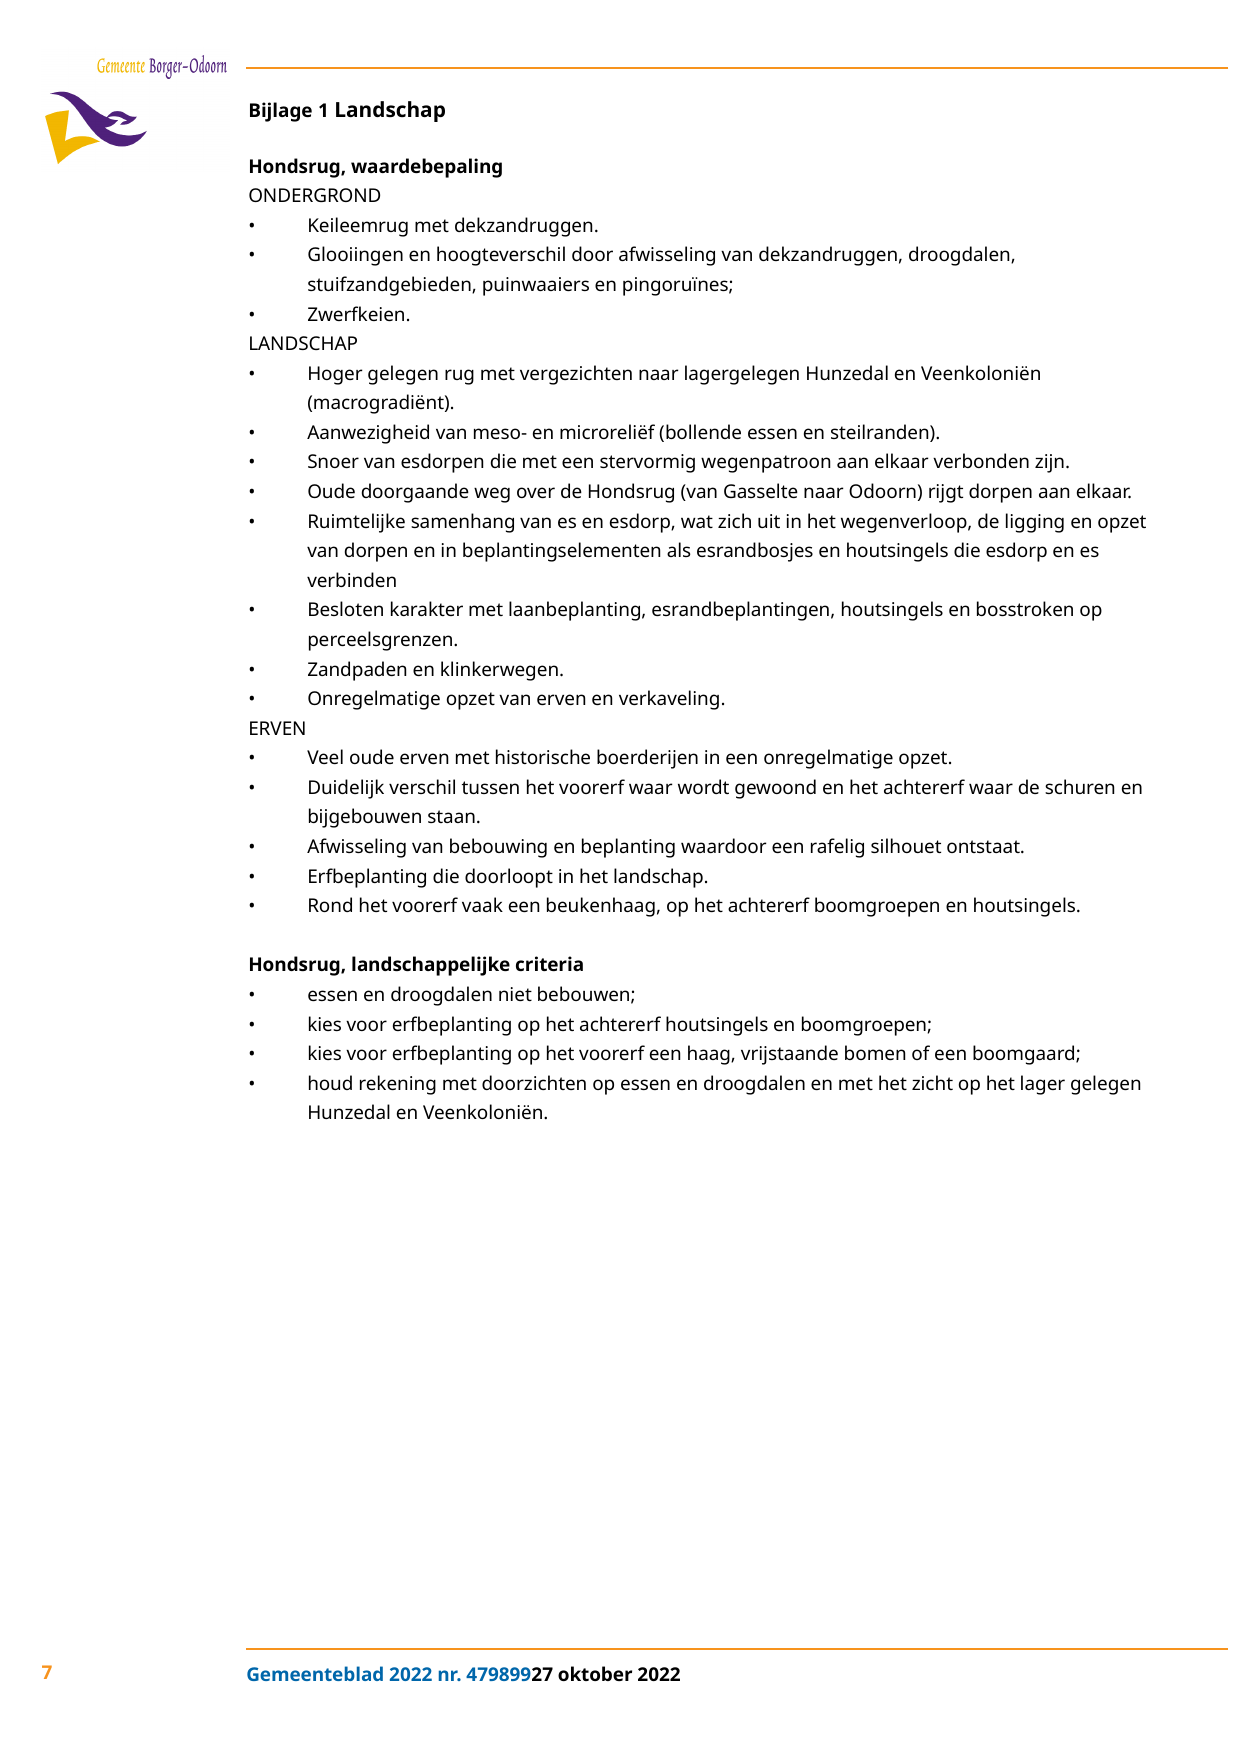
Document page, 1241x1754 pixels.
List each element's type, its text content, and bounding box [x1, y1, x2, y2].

list Zwerfkeien. [248, 301, 1152, 327]
picture [41, 47, 231, 172]
list kies voor erfbeplanting op het achtererf houtsingels en boomgroepen; [248, 1011, 1152, 1037]
list Ruimtelijke samenhang van es en esdorp, wat zich uit in het wegenverloop, de ligging en opzet van dorpen en in beplantingselementen als esrandbosjes en houtsingels die esdorp en es verbinden [248, 508, 1152, 593]
list Keileemrug met dekzandruggen. [248, 212, 1152, 238]
text LANDSCHAP [248, 330, 1152, 356]
text ERVEN [248, 715, 1152, 741]
text Hondsrug, landschappelijke criteria [248, 952, 1152, 977]
list Erfbeplanting die doorloopt in het landschap. [248, 863, 1152, 889]
list Duidelijk verschil tussen het voorerf waar wordt gewoond en het achtererf waar de schuren en bijgebouwen staan. [248, 774, 1152, 829]
text ONDERGROND [248, 182, 1152, 208]
list Afwisseling van bebouwing en beplanting waardoor een rafelig silhouet ontstaat. [248, 833, 1152, 859]
list Besloten karakter met laanbeplanting, esrandbeplantingen, houtsingels en bosstroken op perceelsgrenzen. [248, 597, 1152, 652]
list houd rekening met doorzichten op essen en droogdalen en met het zicht op het lager gelegen Hunzedal en Veenkoloniën. [248, 1070, 1152, 1125]
list Onregelmatige opzet van erven en verkaveling. [248, 685, 1152, 711]
list Zandpaden en klinkerwegen. [248, 656, 1152, 682]
list Aanwezigheid van meso- en microreliëf (bollende essen en steilranden). [248, 419, 1152, 445]
list Glooiingen en hoogteverschil door afwisseling van dekzandruggen, droogdalen, stuifzandgebieden, puinwaaiers en pingoruïnes; [248, 242, 1152, 297]
text Hondsrug, waardebepaling [248, 153, 1152, 179]
text Bijlage 1 Landschap [248, 95, 1152, 123]
list kies voor erfbeplanting op het voorerf een haag, vrijstaande bomen of een boomgaard; [248, 1040, 1152, 1066]
list Rond het voorerf vaak een beukenhaag, op het achtererf boomgroepen en houtsingels. [248, 892, 1152, 918]
list essen en droogdalen niet bebouwen; [248, 981, 1152, 1007]
list Snoer van esdorpen die met een stervormig wegenpatroon aan elkaar verbonden zijn. [248, 449, 1152, 474]
list Oude doorgaande weg over de Hondsrug (van Gasselte naar Odoorn) rijgt dorpen aan elkaar. [248, 478, 1152, 504]
list Hoger gelegen rug met vergezichten naar lagergelegen Hunzedal en Veenkoloniën (macrogradiënt). [248, 360, 1152, 415]
list Veel oude erven met historische boerderijen in een onregelmatige opzet. [248, 744, 1152, 770]
